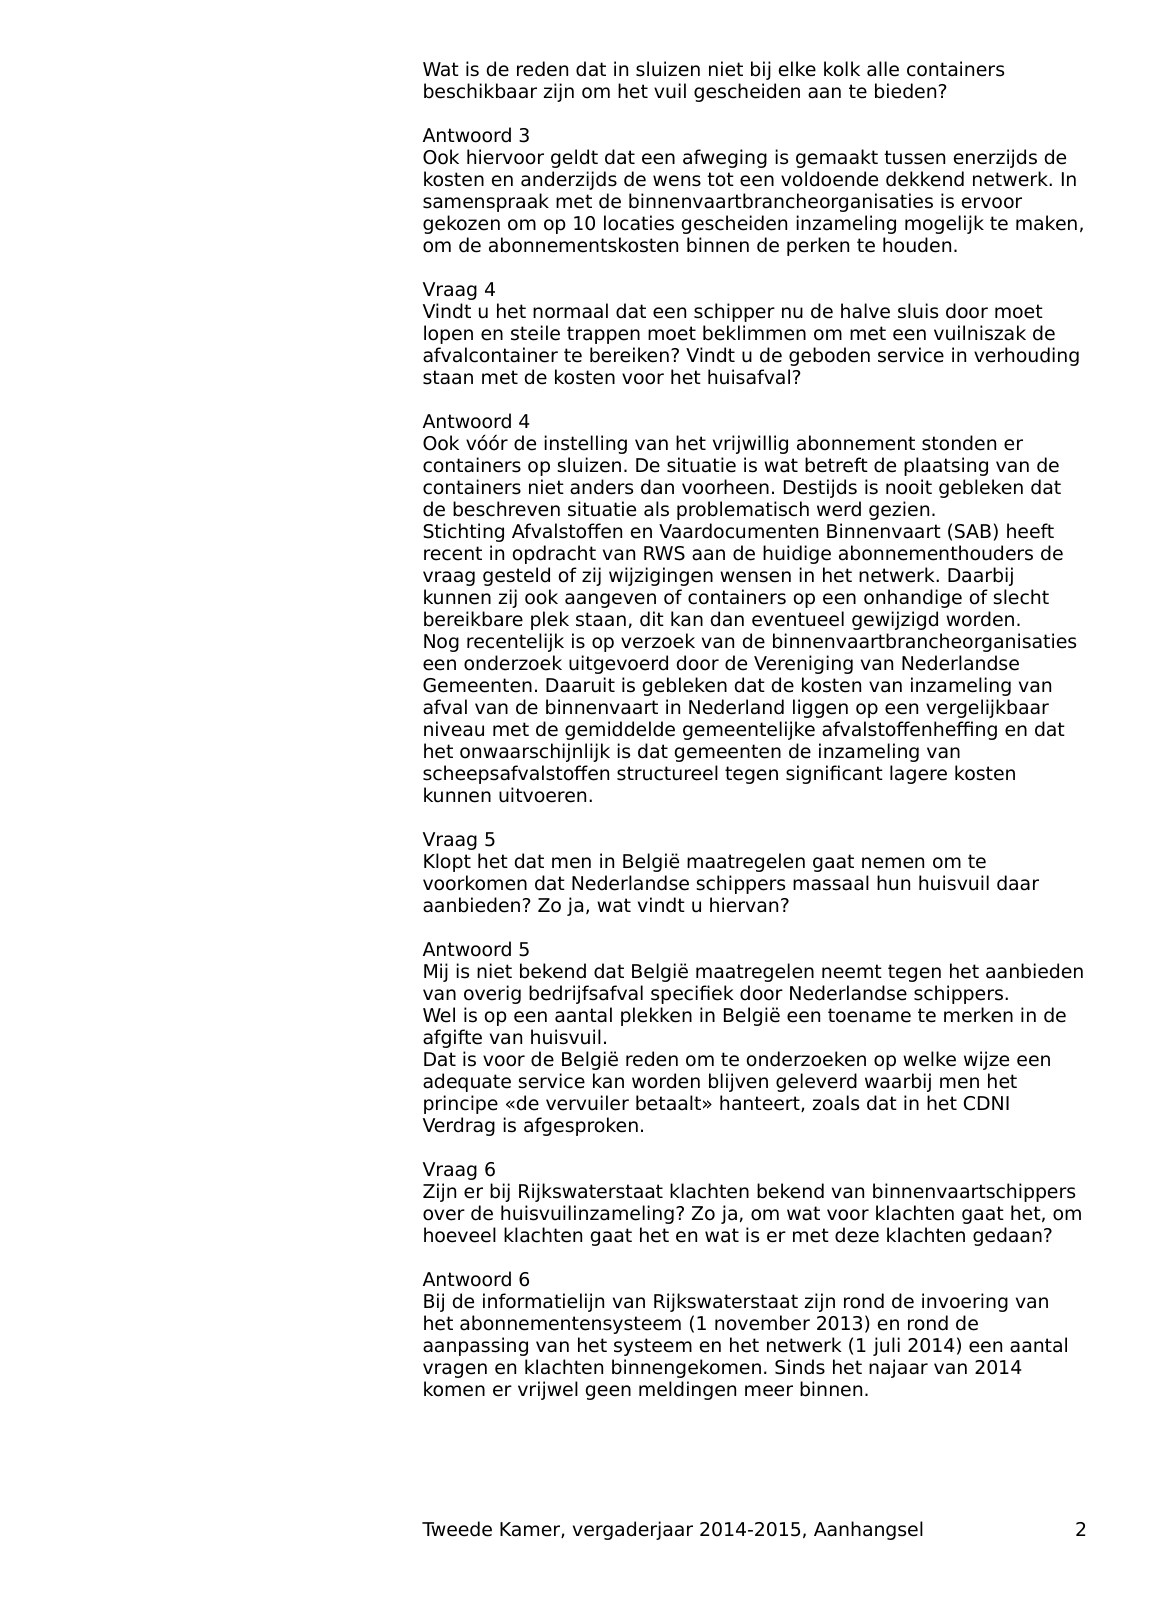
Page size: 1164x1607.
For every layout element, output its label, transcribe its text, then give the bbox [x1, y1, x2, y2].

text Stichting Afvalstoffen en Vaardocumenten Binnenvaart (SAB) heeft recent in opdracht van RWS aan de huidige abonnementhouders de vraag gesteld of zij wijzigingen wensen in het netwerk. Daarbij kunnen zij ook aangeven of containers op een onhandige of slecht bereikbare plek staan, dit kan dan eventueel gewijzigd worden. [422, 521, 1087, 631]
text Vraag 6 [422, 1159, 1087, 1181]
text Mij is niet bekend dat België maatregelen neemt tegen het aanbieden van overig bedrijfsafval specifiek door Nederlandse schippers. [422, 961, 1087, 1005]
text Zijn er bij Rijkswaterstaat klachten bekend van binnenvaartschippers over de huisvuilinzameling? Zo ja, om wat voor klachten gaat het, om hoeveel klachten gaat het en wat is er met deze klachten gedaan? [422, 1181, 1087, 1247]
text Vindt u het normaal dat een schipper nu de halve sluis door moet lopen en steile trappen moet beklimmen om met een vuilniszak de afvalcontainer te bereiken? Vindt u de geboden service in verhouding staan met de kosten voor het huisafval? [422, 301, 1087, 389]
text Vraag 4 [422, 279, 1087, 301]
text Wel is op een aantal plekken in België een toename te merken in de afgifte van huisvuil. [422, 1005, 1087, 1049]
text Ook hiervoor geldt dat een afweging is gemaakt tussen enerzijds de kosten en anderzijds de wens tot een voldoende dekkend netwerk. In samenspraak met de binnenvaartbrancheorganisaties is ervoor gekozen om op 10 locaties gescheiden inzameling mogelijk te maken, om de abonnementskosten binnen de perken te houden. [422, 147, 1087, 257]
text Antwoord 5 [422, 939, 1087, 961]
text Antwoord 4 [422, 411, 1087, 433]
text Vraag 5 [422, 829, 1087, 851]
text Bij de informatielijn van Rijkswaterstaat zijn rond de invoering van het abonnementensysteem (1 november 2013) en rond de aanpassing van het systeem en het netwerk (1 juli 2014) een aantal vragen en klachten binnengekomen. Sinds het najaar van 2014 komen er vrijwel geen meldingen meer binnen. [422, 1291, 1087, 1401]
text Nog recentelijk is op verzoek van de binnenvaartbrancheorganisaties een onderzoek uitgevoerd door de Vereniging van Nederlandse Gemeenten. Daaruit is gebleken dat de kosten van inzameling van afval van de binnenvaart in Nederland liggen op een vergelijkbaar niveau met de gemiddelde gemeentelijke afvalstoffenheffing en dat het onwaarschijnlijk is dat gemeenten de inzameling van scheepsafvalstoffen structureel tegen significant lagere kosten kunnen uitvoeren. [422, 631, 1087, 807]
text Antwoord 6 [422, 1269, 1087, 1291]
text Antwoord 3 [422, 125, 1087, 147]
text Wat is de reden dat in sluizen niet bij elke kolk alle containers beschikbaar zijn om het vuil gescheiden aan te bieden? [422, 59, 1087, 103]
text Ook vóór de instelling van het vrijwillig abonnement stonden er containers op sluizen. De situatie is wat betreft de plaatsing van de containers niet anders dan voorheen. Destijds is nooit gebleken dat de beschreven situatie als problematisch werd gezien. [422, 433, 1087, 521]
text Dat is voor de België reden om te onderzoeken op welke wijze een adequate service kan worden blijven geleverd waarbij men het principe «de vervuiler betaalt» hanteert, zoals dat in het CDNI Verdrag is afgesproken. [422, 1049, 1087, 1137]
text Klopt het dat men in België maatregelen gaat nemen om te voorkomen dat Nederlandse schippers massaal hun huisvuil daar aanbieden? Zo ja, wat vindt u hiervan? [422, 851, 1087, 917]
